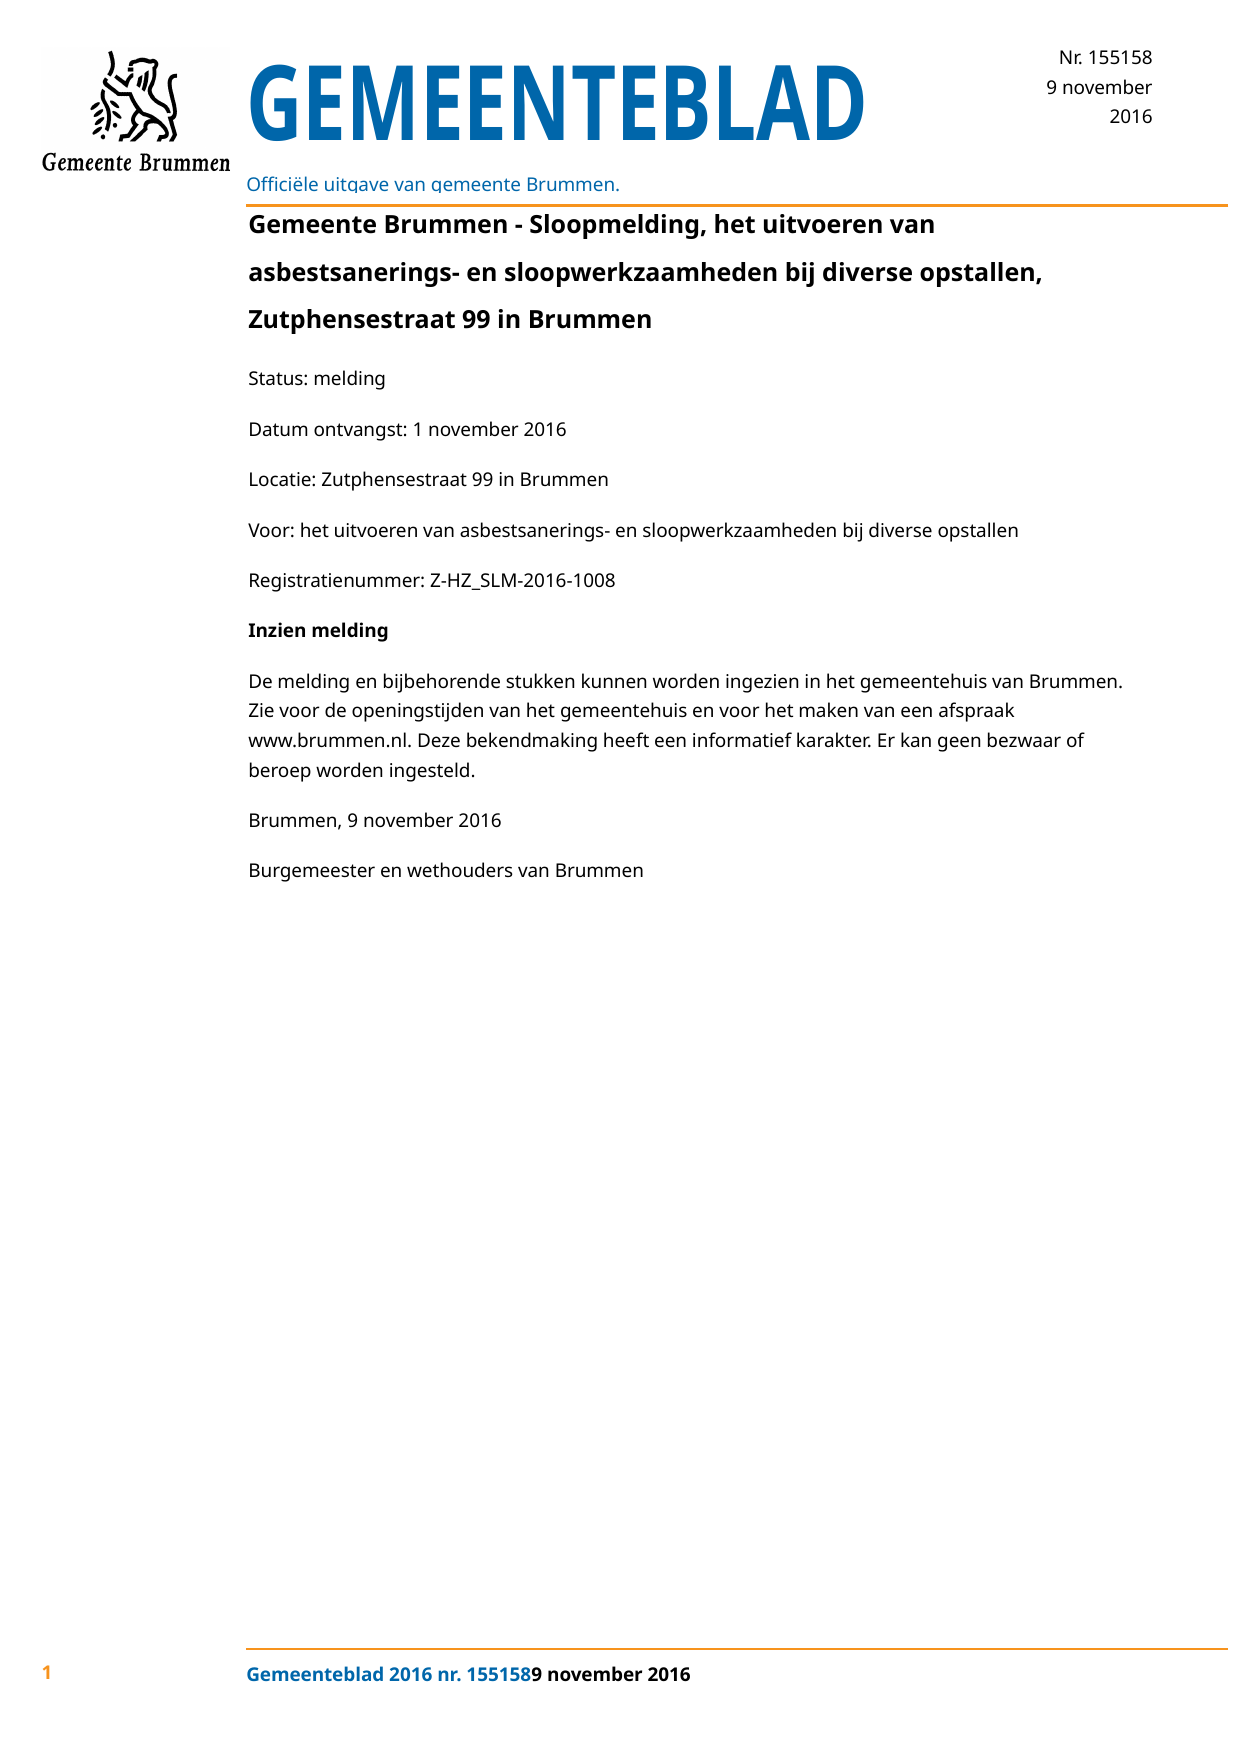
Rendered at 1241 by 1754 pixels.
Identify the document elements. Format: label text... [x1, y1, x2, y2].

text De melding en bijbehorende stukken kunnen worden ingezien in het gemeentehuis van Brummen. Zie voor de openingstijden van het gemeentehuis en voor het maken van een afspraak www.brummen.nl. Deze bekendmaking heeft een informatief karakter. Er kan geen bezwaar of beroep worden ingesteld. [248, 668, 1152, 782]
text Gemeente Brummen - Sloopmelding, het uitvoeren van asbestsanerings- en sloopwerkzaamheden bij diverse opstallen, Zutphensestraat 99 in Brummen [248, 207, 1152, 336]
text Burgemeester en wethouders van Brummen [248, 858, 1152, 883]
text Datum ontvangst: 1 november 2016 [248, 416, 1152, 442]
text Brummen, 9 november 2016 [248, 807, 1152, 833]
text Status: melding [248, 366, 1152, 391]
text Registratienummer: Z-HZ_SLM-2016-1008 [248, 567, 1152, 593]
text Voor: het uitvoeren van asbestsanerings- en sloopwerkzaamheden bij diverse opstallen [248, 517, 1152, 542]
picture [41, 47, 231, 172]
text Inzien melding [248, 618, 1152, 643]
text Locatie: Zutphensestraat 99 in Brummen [248, 466, 1152, 492]
